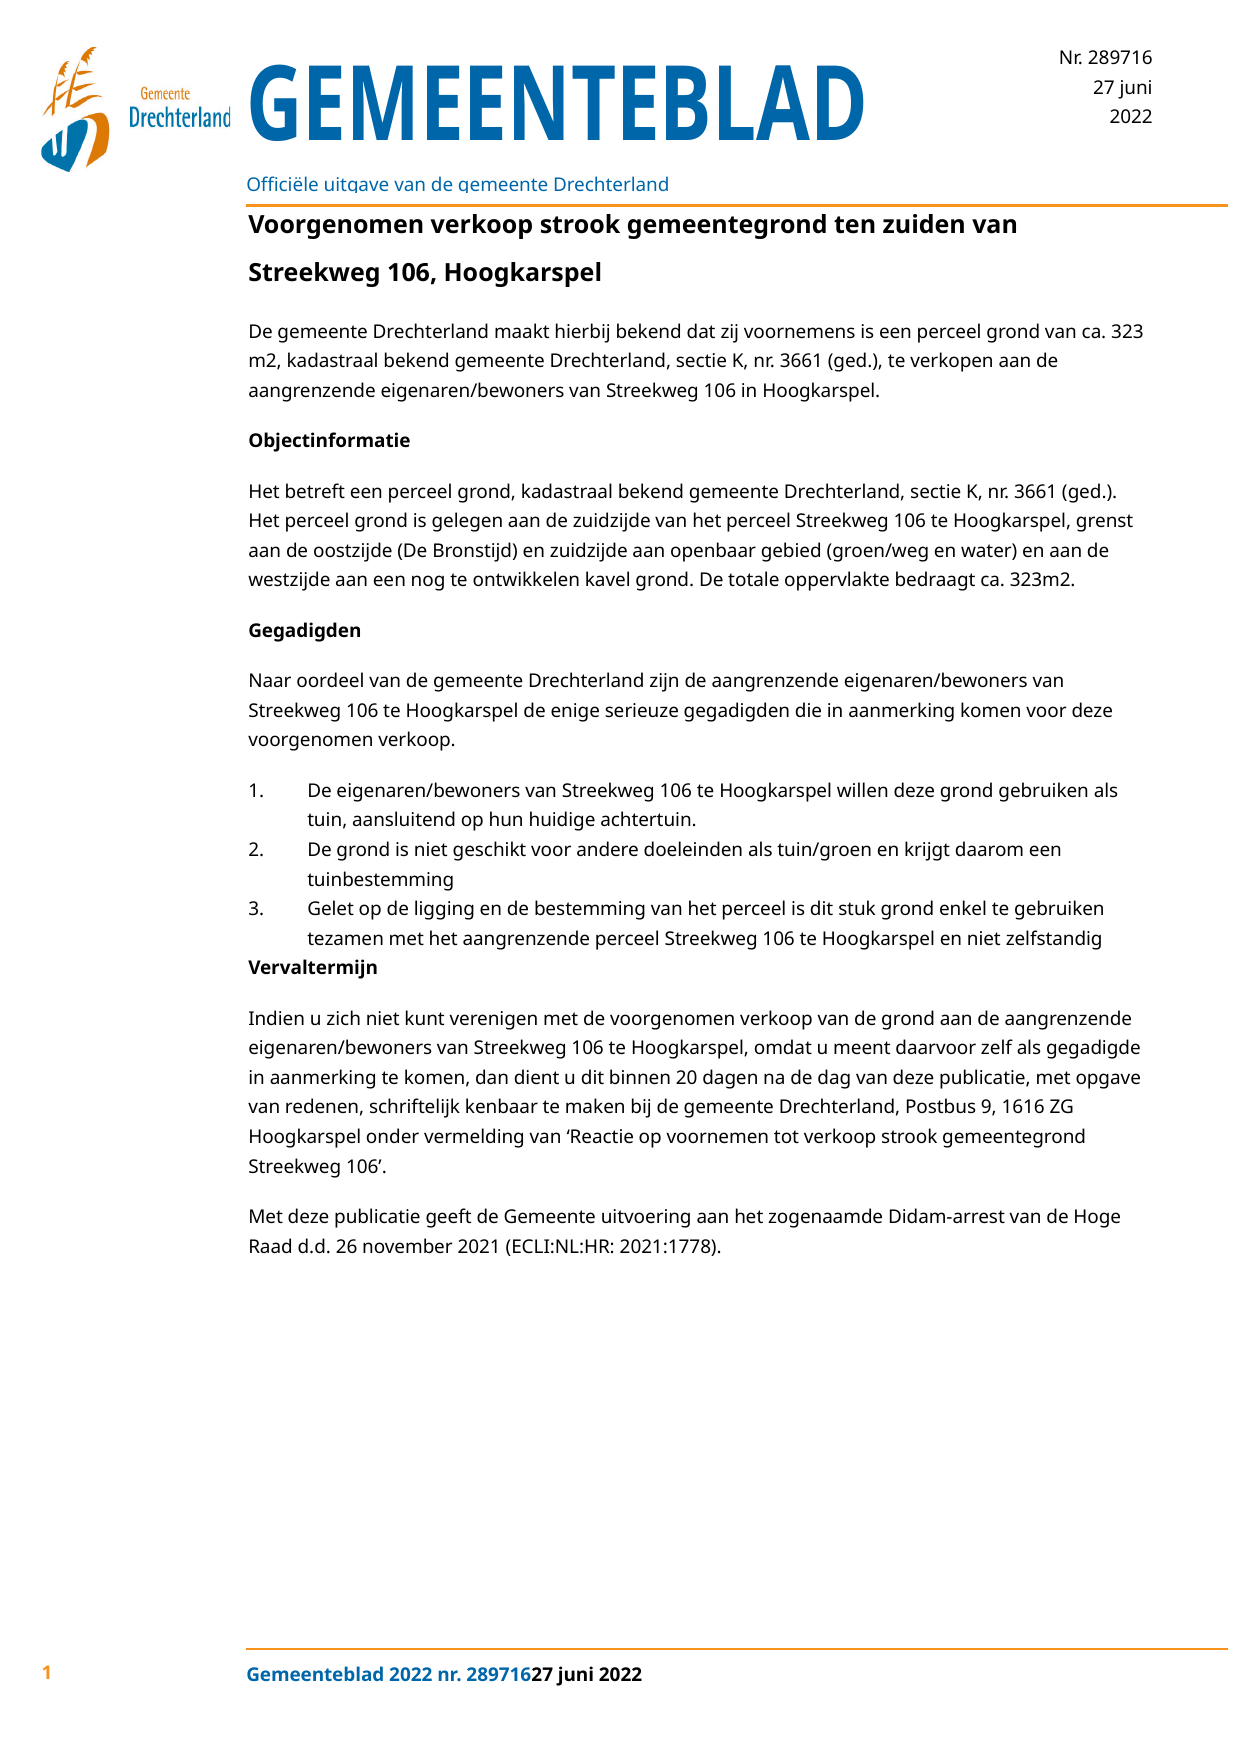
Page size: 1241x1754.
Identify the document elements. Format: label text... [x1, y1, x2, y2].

text Voorgenomen verkoop strook gemeentegrond ten zuiden van Streekweg 106, Hoogkarspel [248, 207, 1152, 288]
text Met deze publicatie geeft de Gemeente uitvoering aan het zogenaamde Didam-arrest van de Hoge Raad d.d. 26 november 2021 (ECLI:NL:HR: 2021:1778). [248, 1203, 1152, 1259]
text Indien u zich niet kunt verenigen met de voorgenomen verkoop van de grond aan de aangrenzende eigenaren/bewoners van Streekweg 106 te Hoogkarspel, omdat u meent daarvoor zelf als gegadigde in aanmerking te komen, dan dient u dit binnen 20 dagen na de dag van deze publicatie, met opgave van redenen, schriftelijk kenbaar te maken bij de gemeente Drechterland, Postbus 9, 1616 ZG Hoogkarspel onder vermelding van ‘Reactie op voornemen tot verkoop strook gemeentegrond Streekweg 106’. [248, 1005, 1152, 1179]
list Gelet op de ligging en de bestemming van het perceel is dit stuk grond enkel te gebruiken tezamen met het aangrenzende perceel Streekweg 106 te Hoogkarspel en niet zelfstandig [248, 895, 1152, 951]
text Vervaltermijn [248, 954, 1152, 980]
text Objectinformatie [248, 427, 1152, 453]
text Het betreft een perceel grond, kadastraal bekend gemeente Drechterland, sectie K, nr. 3661 (ged.). Het perceel grond is gelegen aan de zuidzijde van het perceel Streekweg 106 te Hoogkarspel, grenst aan de oostzijde (De Bronstijd) en zuidzijde aan openbaar gebied (groen/weg en water) en aan de westzijde aan een nog te ontwikkelen kavel grond. De totale oppervlakte bedraagt ca. 323m2. [248, 478, 1152, 592]
text Naar oordeel van de gemeente Drechterland zijn de aangrenzende eigenaren/bewoners van Streekweg 106 te Hoogkarspel de enige serieuze gegadigden die in aanmerking komen voor deze voorgenomen verkoop. [248, 667, 1152, 752]
list De eigenaren/bewoners van Streekweg 106 te Hoogkarspel willen deze grond gebruiken als tuin, aansluitend op hun huidige achtertuin. [248, 777, 1152, 832]
picture [226, 115, 231, 124]
picture [41, 158, 64, 172]
text De gemeente Drechterland maakt hierbij bekend dat zij voornemens is een perceel grond van ca. 323 m2, kadastraal bekend gemeente Drechterland, sectie K, nr. 3661 (ged.), te verkopen aan de aangrenzende eigenaren/bewoners van Streekweg 106 in Hoogkarspel. [248, 318, 1152, 403]
text Gegadigden [248, 617, 1152, 643]
list De grond is niet geschikt voor andere doeleinden als tuin/groen en krijgt daarom een tuinbestemming [248, 836, 1152, 892]
picture [41, 47, 231, 172]
